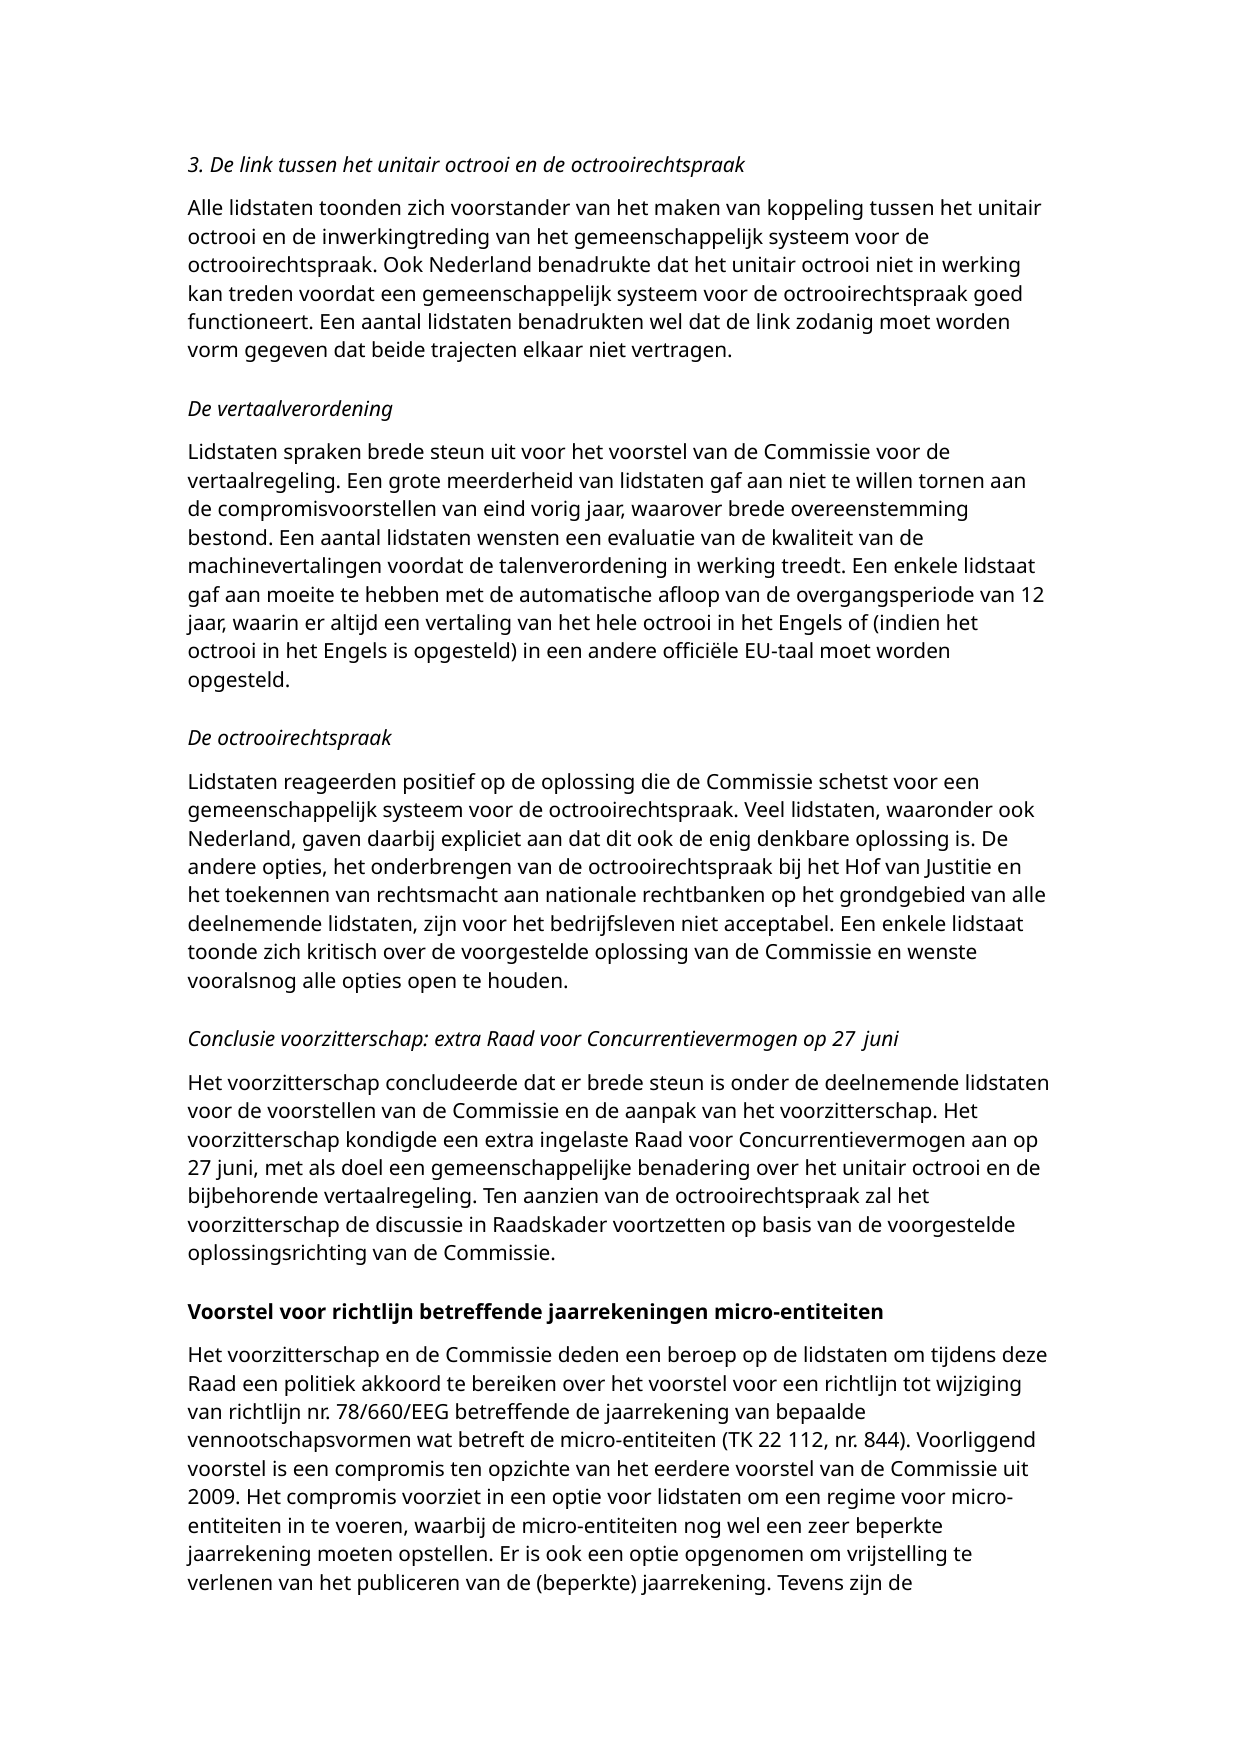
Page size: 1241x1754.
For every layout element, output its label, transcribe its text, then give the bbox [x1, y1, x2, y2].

text Het voorzitterschap en de Commissie deden een beroep op de lidstaten om tijdens deze Raad een politiek akkoord te bereiken over het voorstel voor een richtlijn tot wijziging van richtlijn nr. 78/660/EEG betreffende de jaarrekening van bepaalde vennootschapsvormen wat betreft de micro-entiteiten (TK 22 112, nr. 844). Voorliggend voorstel is een compromis ten opzichte van het eerdere voorstel van de Commissie uit 2009. Het compromis voorziet in een optie voor lidstaten om een regime voor micro-entiteiten in te voeren, waarbij de micro-entiteiten nog wel een zeer beperkte jaarrekening moeten opstellen. Er is ook een optie opgenomen om vrijstelling te verlenen van het publiceren van de (beperkte) jaarrekening. Tevens zijn de [187, 1340, 1053, 1596]
text Lidstaten reageerden positief op de oplossing die de Commissie schetst voor een gemeenschappelijk systeem voor de octrooirechtspraak. Veel lidstaten, waaronder ook Nederland, gaven daarbij expliciet aan dat dit ook de enig denkbare oplossing is. De andere opties, het onderbrengen van de octrooirechtspraak bij het Hof van Justitie en het toekennen van rechtsmacht aan nationale rechtbanken op het grondgebied van alle deelnemende lidstaten, zijn voor het bedrijfsleven niet acceptabel. Een enkele lidstaat toonde zich kritisch over de voorgestelde oplossing van de Commissie en wenste vooralsnog alle opties open te houden. [187, 767, 1053, 994]
text De vertaalverordening [187, 394, 1053, 422]
text Alle lidstaten toonden zich voorstander van het maken van koppeling tussen het unitair octrooi en de inwerkingtreding van het gemeenschappelijk systeem voor de octrooirechtspraak. Ook Nederland benadrukte dat het unitair octrooi niet in werking kan treden voordat een gemeenschappelijk systeem voor de octrooirechtspraak goed functioneert. Een aantal lidstaten benadrukten wel dat de link zodanig moet worden vorm gegeven dat beide trajecten elkaar niet vertragen. [187, 193, 1053, 364]
text Lidstaten spraken brede steun uit voor het voorstel van de Commissie voor de vertaalregeling. Een grote meerderheid van lidstaten gaf aan niet te willen tornen aan de compromisvoorstellen van eind vorig jaar, waarover brede overeenstemming bestond. Een aantal lidstaten wensten een evaluatie van de kwaliteit van de machinevertalingen voordat de talenverordening in werking treedt. Een enkele lidstaat gaf aan moeite te hebben met de automatische afloop van de overgangsperiode van 12 jaar, waarin er altijd een vertaling van het hele octrooi in het Engels of (indien het octrooi in het Engels is opgesteld) in een andere officiële EU-taal moet worden opgesteld. [187, 437, 1053, 693]
text Het voorzitterschap concludeerde dat er brede steun is onder de deelnemende lidstaten voor de voorstellen van de Commissie en de aanpak van het voorzitterschap. Het voorzitterschap kondigde een extra ingelaste Raad voor Concurrentievermogen aan op 27 juni, met als doel een gemeenschappelijke benadering over het unitair octrooi en de bijbehorende vertaalregeling. Ten aanzien van de octrooirechtspraak zal het voorzitterschap de discussie in Raadskader voortzetten op basis van de voorgestelde oplossingsrichting van de Commissie. [187, 1068, 1053, 1267]
text Conclusie voorzitterschap: extra Raad voor Concurrentievermogen op 27 juni [187, 1024, 1053, 1053]
text 3. De link tussen het unitair octrooi en de octrooirechtspraak [187, 150, 1053, 178]
text Voorstel voor richtlijn betreffende jaarrekeningen micro-entiteiten [187, 1297, 1053, 1325]
text De octrooirechtspraak [187, 723, 1053, 752]
